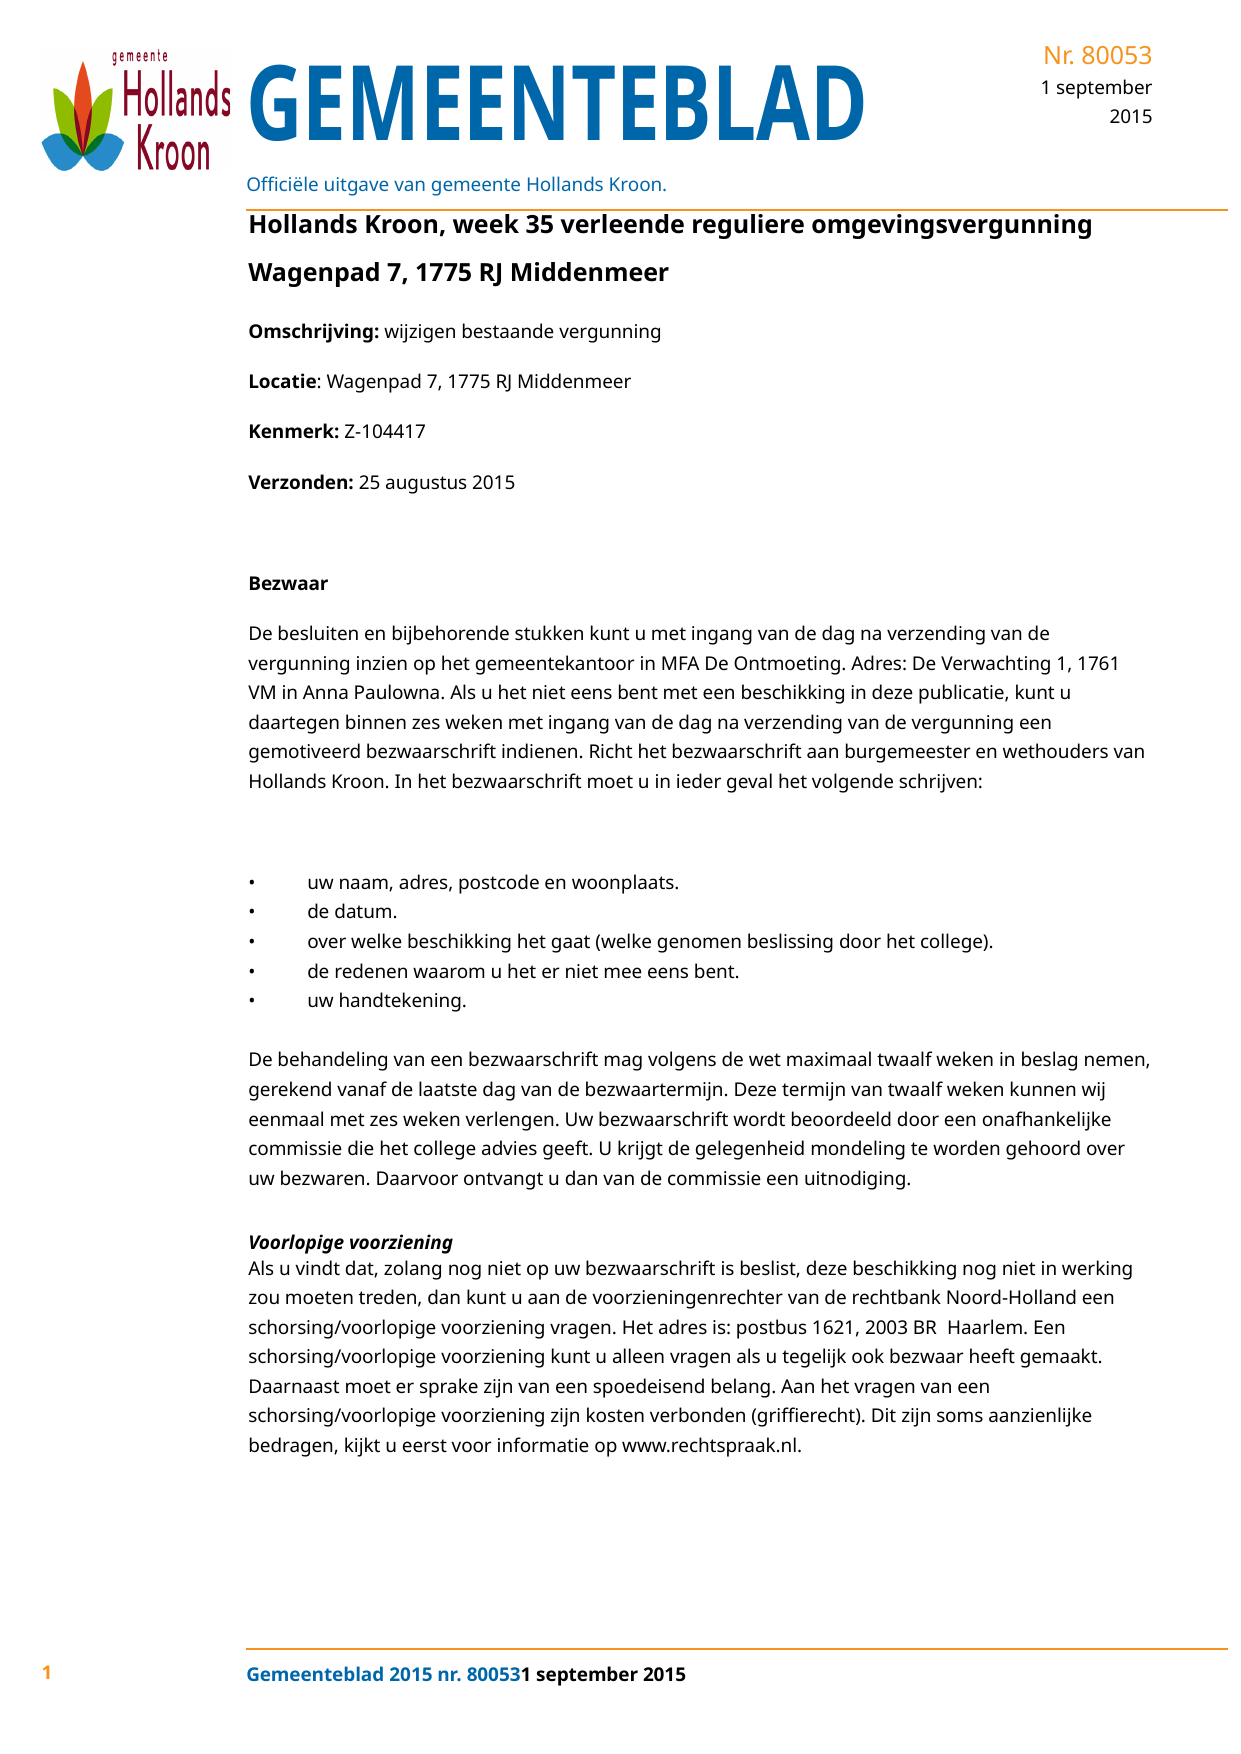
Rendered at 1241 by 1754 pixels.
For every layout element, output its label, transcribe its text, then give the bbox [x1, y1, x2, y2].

list over welke beschikking het gaat (welke genomen beslissing door het college). [248, 928, 1152, 954]
text Voorlopige voorziening [248, 1229, 1152, 1255]
text De behandeling van een bezwaarschrift mag volgens de wet maximaal twaalf weken in beslag nemen, gerekend vanaf de laatste dag van de bezwaartermijn. Deze termijn van twaalf weken kunnen wij eenmaal met zes weken verlengen. Uw bezwaarschrift wordt beoordeeld door een onafhankelijke commissie die het college advies geeft. U krijgt de gelegenheid mondeling te worden gehoord over uw bezwaren. Daarvoor ontvangt u dan van de commissie een uitnodiging. [248, 1047, 1152, 1191]
text Kenmerk: Z-104417 [248, 419, 1152, 444]
text De besluiten en bijbehorende stukken kunt u met ingang van de dag na verzending van de vergunning inzien op het gemeentekantoor in MFA De Ontmoeting. Adres: De Verwachting 1, 1761 VM in Anna Paulowna. Als u het niet eens bent met een beschikking in deze publicatie, kunt u daartegen binnen zes weken met ingang van de dag na verzending van de vergunning een gemotiveerd bezwaarschrift indienen. Richt het bezwaarschrift aan burgemeester en wethouders van Hollands Kroon. In het bezwaarschrift moet u in ieder geval het volgende schrijven: [248, 620, 1152, 794]
list uw handtekening. [248, 987, 1152, 1013]
text Verzonden: 25 augustus 2015 [248, 469, 1152, 495]
text Bezwaar [248, 570, 1152, 596]
list de redenen waarom u het er niet mee eens bent. [248, 958, 1152, 984]
list uw naam, adres, postcode en woonplaats. [248, 869, 1152, 895]
picture [41, 47, 231, 172]
text Hollands Kroon, week 35 verleende reguliere omgevingsvergunning Wagenpad 7, 1775 RJ Middenmeer [248, 211, 1152, 288]
list de datum. [248, 899, 1152, 924]
text Locatie: Wagenpad 7, 1775 RJ Middenmeer [248, 368, 1152, 394]
text Als u vindt dat, zolang nog niet op uw bezwaarschrift is beslist, deze beschikking nog niet in werking zou moeten treden, dan kunt u aan de voorzieningenrechter van de rechtbank Noord-Holland een schorsing/voorlopige voorziening vragen. Het adres is: postbus 1621, 2003 BR Haarlem. Een schorsing/voorlopige voorziening kunt u alleen vragen als u tegelijk ook bezwaar heeft gemaakt. Daarnaast moet er sprake zijn van een spoedeisend belang. Aan het vragen van een schorsing/voorlopige voorziening zijn kosten verbonden (griffierecht). Dit zijn soms aanzienlijke bedragen, kijkt u eerst voor informatie op www.rechtspraak.nl. [248, 1255, 1152, 1458]
text Omschrijving: wijzigen bestaande vergunning [248, 318, 1152, 344]
